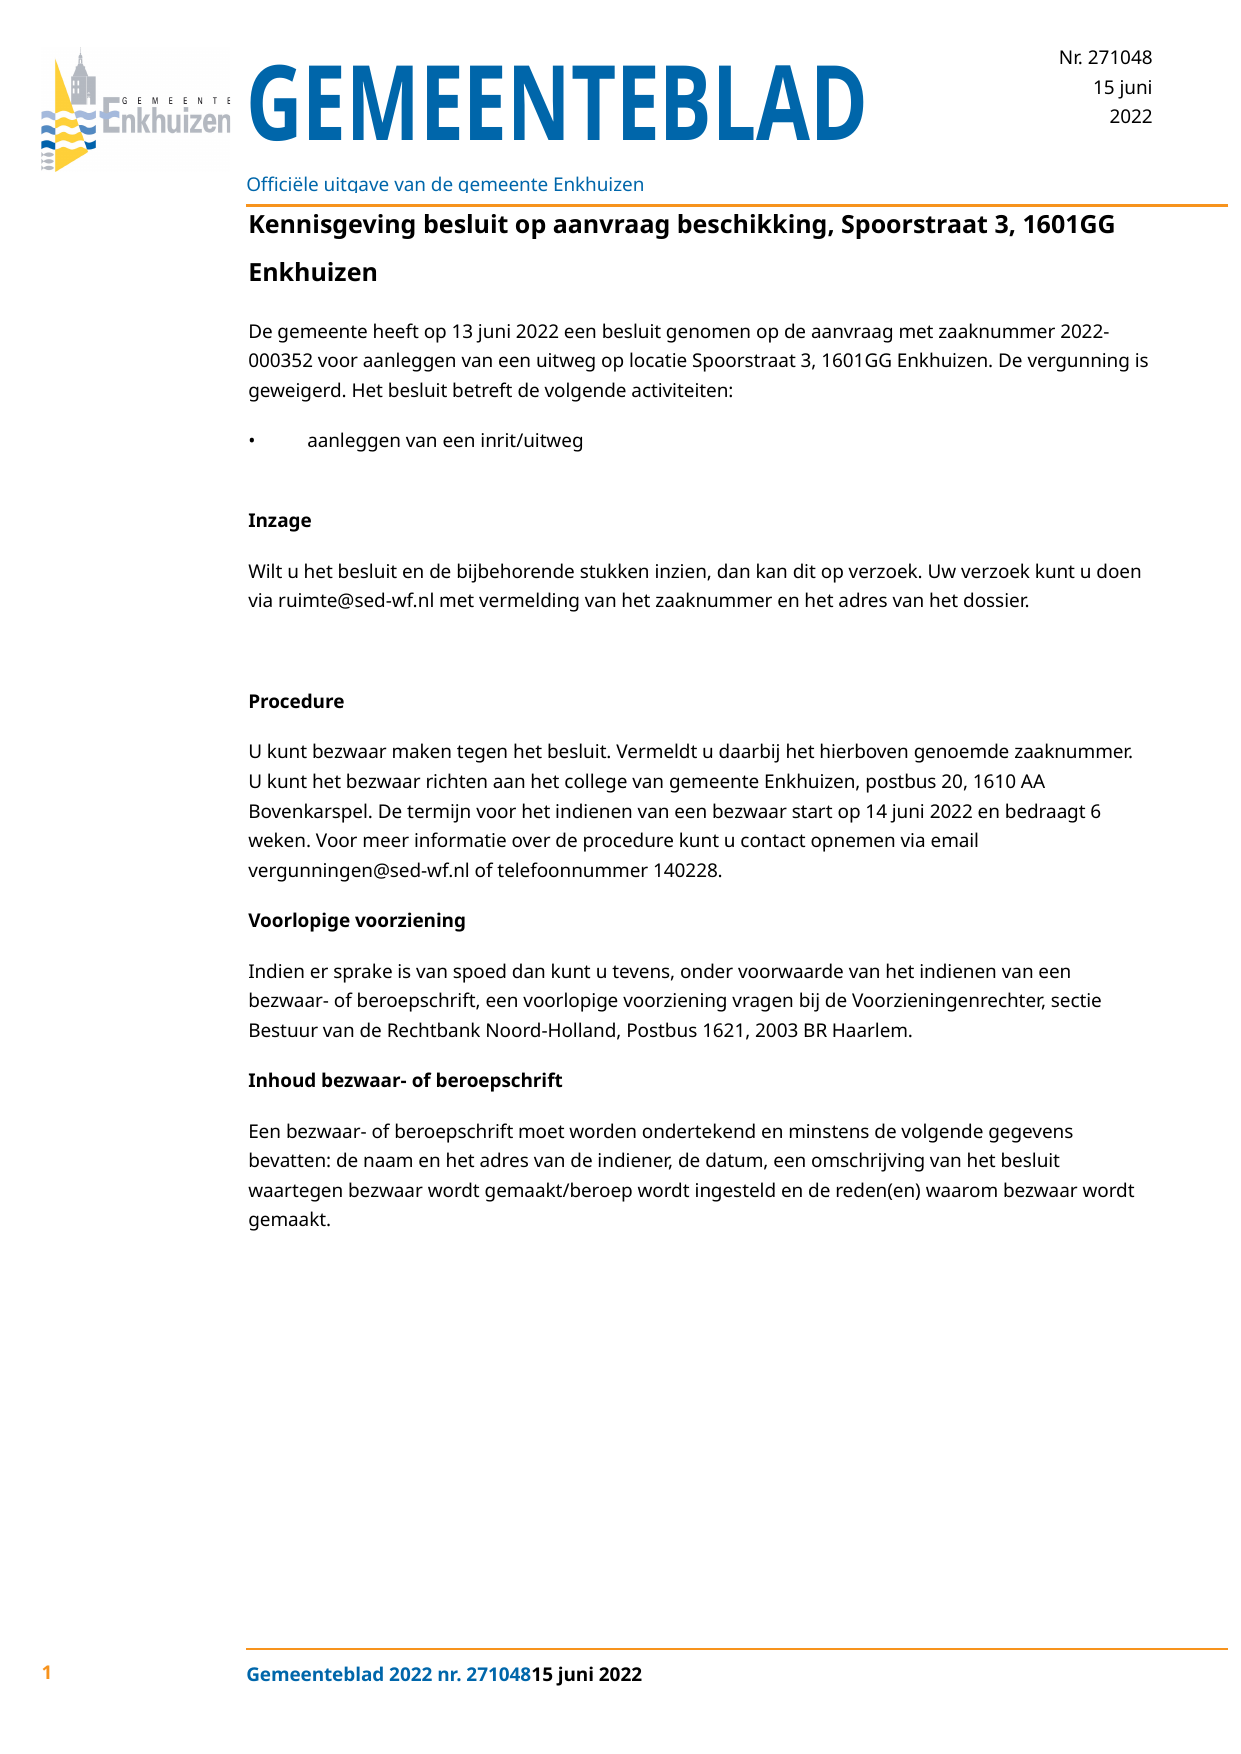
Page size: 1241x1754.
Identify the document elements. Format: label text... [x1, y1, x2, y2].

text Inzage [248, 507, 1152, 533]
text Inhoud bezwaar- of beroepschrift [248, 1067, 1152, 1093]
list aanleggen van een inrit/uitweg [248, 427, 1152, 453]
text Voorlopige voorziening [248, 907, 1152, 933]
text Een bezwaar- of beroepschrift moet worden ondertekend en minstens de volgende gegevens bevatten: de naam en het adres van de indiener, de datum, een omschrijving van het besluit waartegen bezwaar wordt gemaakt/beroep wordt ingesteld en de reden(en) waarom bezwaar wordt gemaakt. [248, 1118, 1152, 1232]
text Kennisgeving besluit op aanvraag beschikking, Spoorstraat 3, 1601GG Enkhuizen [248, 207, 1152, 288]
text Indien er sprake is van spoed dan kunt u tevens, onder voorwaarde van het indienen van een bezwaar- of beroepschrift, een voorlopige voorziening vragen bij de Voorzieningenrechter, sectie Bestuur van de Rechtbank Noord-Holland, Postbus 1621, 2003 BR Haarlem. [248, 958, 1152, 1043]
text Wilt u het besluit en de bijbehorende stukken inzien, dan kan dit op verzoek. Uw verzoek kunt u doen via ruimte@sed-wf.nl met vermelding van het zaaknummer en het adres van het dossier. [248, 558, 1152, 613]
picture [41, 47, 231, 172]
text De gemeente heeft op 13 juni 2022 een besluit genomen op de aanvraag met zaaknummer 2022-000352 voor aanleggen van een uitweg op locatie Spoorstraat 3, 1601GG Enkhuizen. De vergunning is geweigerd. Het besluit betreft de volgende activiteiten: [248, 318, 1152, 403]
text U kunt bezwaar maken tegen het besluit. Vermeldt u daarbij het hierboven genoemde zaaknummer. U kunt het bezwaar richten aan het college van gemeente Enkhuizen, postbus 20, 1610 AA Bovenkarspel. De termijn voor het indienen van een bezwaar start op 14 juni 2022 en bedraagt 6 weken. Voor meer informatie over de procedure kunt u contact opnemen via email vergunningen@sed-wf.nl of telefoonnummer 140228. [248, 739, 1152, 883]
text Procedure [248, 688, 1152, 714]
